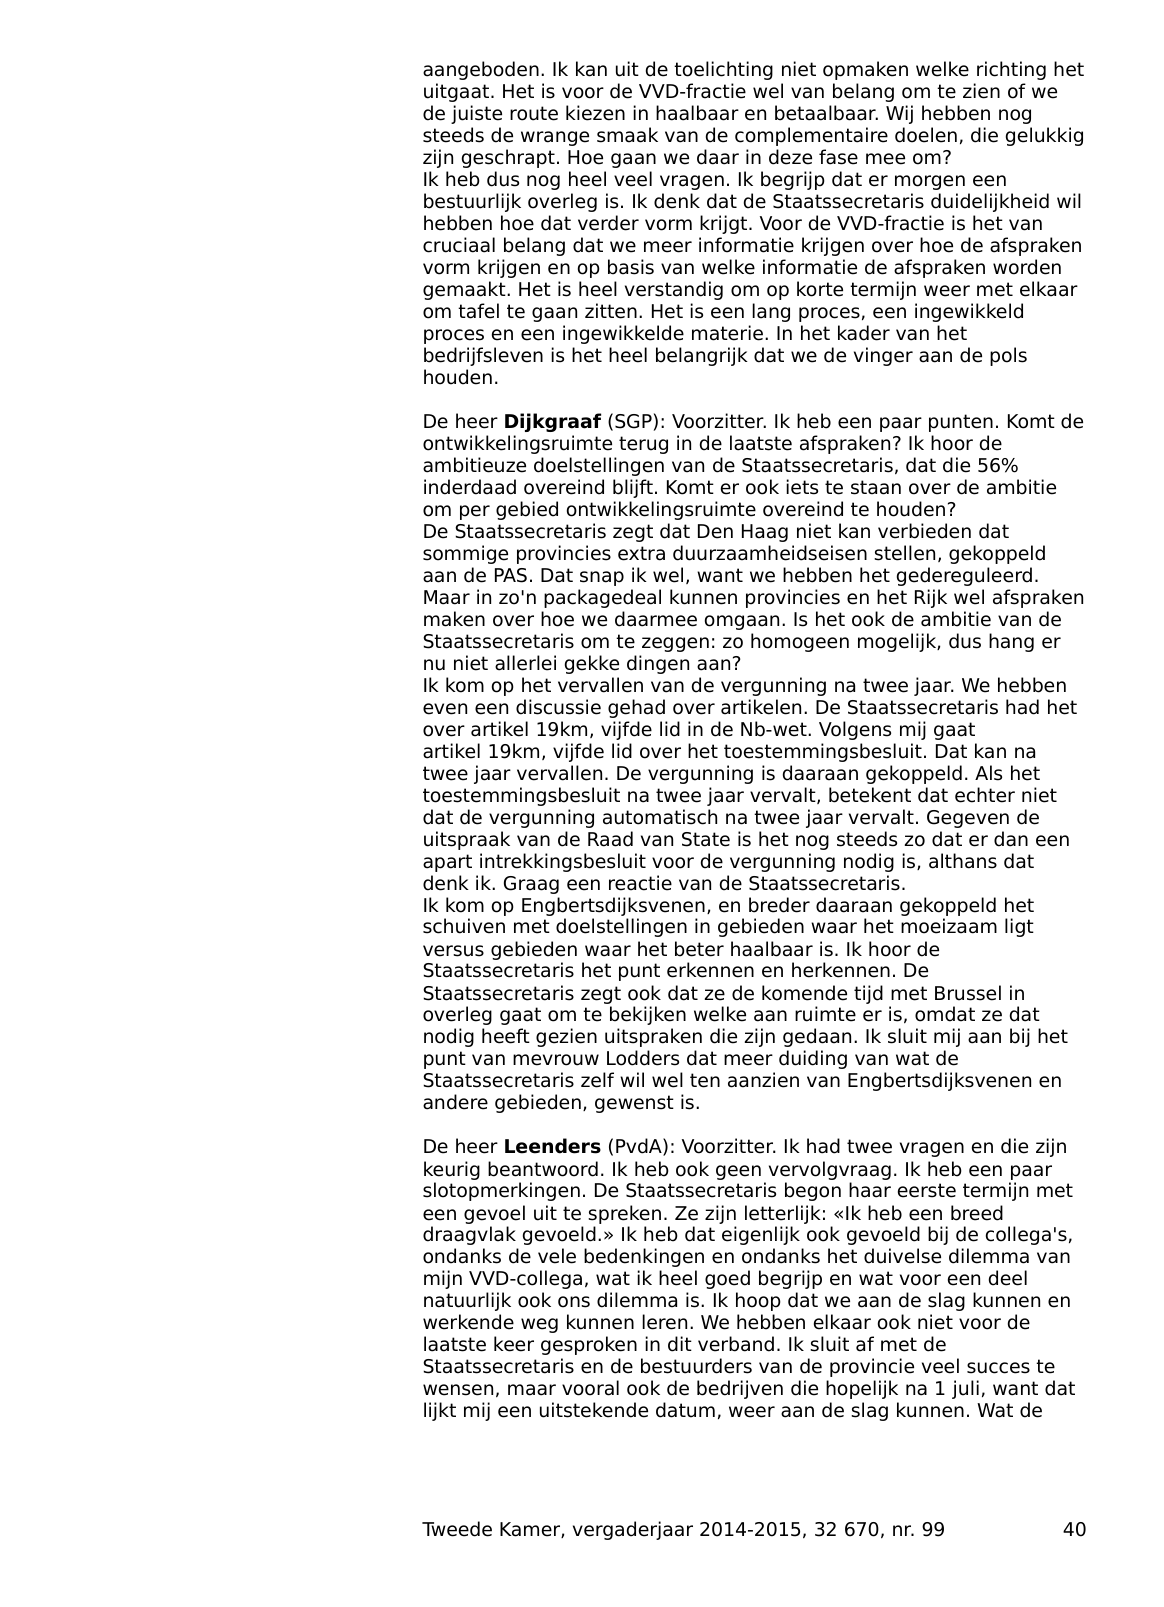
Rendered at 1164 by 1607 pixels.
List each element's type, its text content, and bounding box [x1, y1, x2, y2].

text De heer Leenders (PvdA): Voorzitter. Ik had twee vragen en die zijn keurig beantwoord. Ik heb ook geen vervolgvraag. Ik heb een paar slotopmerkingen. De Staatssecretaris begon haar eerste termijn met een gevoel uit te spreken. Ze zijn letterlijk: «Ik heb een breed draagvlak gevoeld.» Ik heb dat eigenlijk ook gevoeld bij de collega's, ondanks de vele bedenkingen en ondanks het duivelse dilemma van mijn VVD-collega, wat ik heel goed begrijp en wat voor een deel natuurlijk ook ons dilemma is. Ik hoop dat we aan de slag kunnen en werkende weg kunnen leren. We hebben elkaar ook niet voor de laatste keer gesproken in dit verband. Ik sluit af met de Staatssecretaris en de bestuurders van de provincie veel succes te wensen, maar vooral ook de bedrijven die hopelijk na 1 juli, want dat lijkt mij een uitstekende datum, weer aan de slag kunnen. Wat de [422, 1136, 1087, 1422]
text De heer Dijkgraaf (SGP): Voorzitter. Ik heb een paar punten. Komt de ontwikkelingsruimte terug in de laatste afspraken? Ik hoor de ambitieuze doelstellingen van de Staatssecretaris, dat die 56% inderdaad overeind blijft. Komt er ook iets te staan over de ambitie om per gebied ontwikkelingsruimte overeind te houden? [422, 411, 1087, 521]
text Ik kom op Engbertsdijksvenen, en breder daaraan gekoppeld het schuiven met doelstellingen in gebieden waar het moeizaam ligt versus gebieden waar het beter haalbaar is. Ik hoor de Staatssecretaris het punt erkennen en herkennen. De Staatssecretaris zegt ook dat ze de komende tijd met Brussel in overleg gaat om te bekijken welke aan ruimte er is, omdat ze dat nodig heeft gezien uitspraken die zijn gedaan. Ik sluit mij aan bij het punt van mevrouw Lodders dat meer duiding van wat de Staatssecretaris zelf wil wel ten aanzien van Engbertsdijksvenen en andere gebieden, gewenst is. [422, 894, 1087, 1114]
text aangeboden. Ik kan uit de toelichting niet opmaken welke richting het uitgaat. Het is voor de VVD-fractie wel van belang om te zien of we de juiste route kiezen in haalbaar en betaalbaar. Wij hebben nog steeds de wrange smaak van de complementaire doelen, die gelukkig zijn geschrapt. Hoe gaan we daar in deze fase mee om? [422, 59, 1087, 169]
text De Staatssecretaris zegt dat Den Haag niet kan verbieden dat sommige provincies extra duurzaamheidseisen stellen, gekoppeld aan de PAS. Dat snap ik wel, want we hebben het gedereguleerd. Maar in zo'n packagedeal kunnen provincies en het Rijk wel afspraken maken over hoe we daarmee omgaan. Is het ook de ambitie van de Staatssecretaris om te zeggen: zo homogeen mogelijk, dus hang er nu niet allerlei gekke dingen aan? [422, 521, 1087, 675]
text Ik kom op het vervallen van de vergunning na twee jaar. We hebben even een discussie gehad over artikelen. De Staatssecretaris had het over artikel 19km, vijfde lid in de Nb-wet. Volgens mij gaat artikel 19km, vijfde lid over het toestemmingsbesluit. Dat kan na twee jaar vervallen. De vergunning is daaraan gekoppeld. Als het toestemmingsbesluit na twee jaar vervalt, betekent dat echter niet dat de vergunning automatisch na twee jaar vervalt. Gegeven de uitspraak van de Raad van State is het nog steeds zo dat er dan een apart intrekkingsbesluit voor de vergunning nodig is, althans dat denk ik. Graag een reactie van de Staatssecretaris. [422, 675, 1087, 894]
text Ik heb dus nog heel veel vragen. Ik begrijp dat er morgen een bestuurlijk overleg is. Ik denk dat de Staatssecretaris duidelijkheid wil hebben hoe dat verder vorm krijgt. Voor de VVD-fractie is het van cruciaal belang dat we meer informatie krijgen over hoe de afspraken vorm krijgen en op basis van welke informatie de afspraken worden gemaakt. Het is heel verstandig om op korte termijn weer met elkaar om tafel te gaan zitten. Het is een lang proces, een ingewikkeld proces en een ingewikkelde materie. In het kader van het bedrijfsleven is het heel belangrijk dat we de vinger aan de pols houden. [422, 169, 1087, 389]
